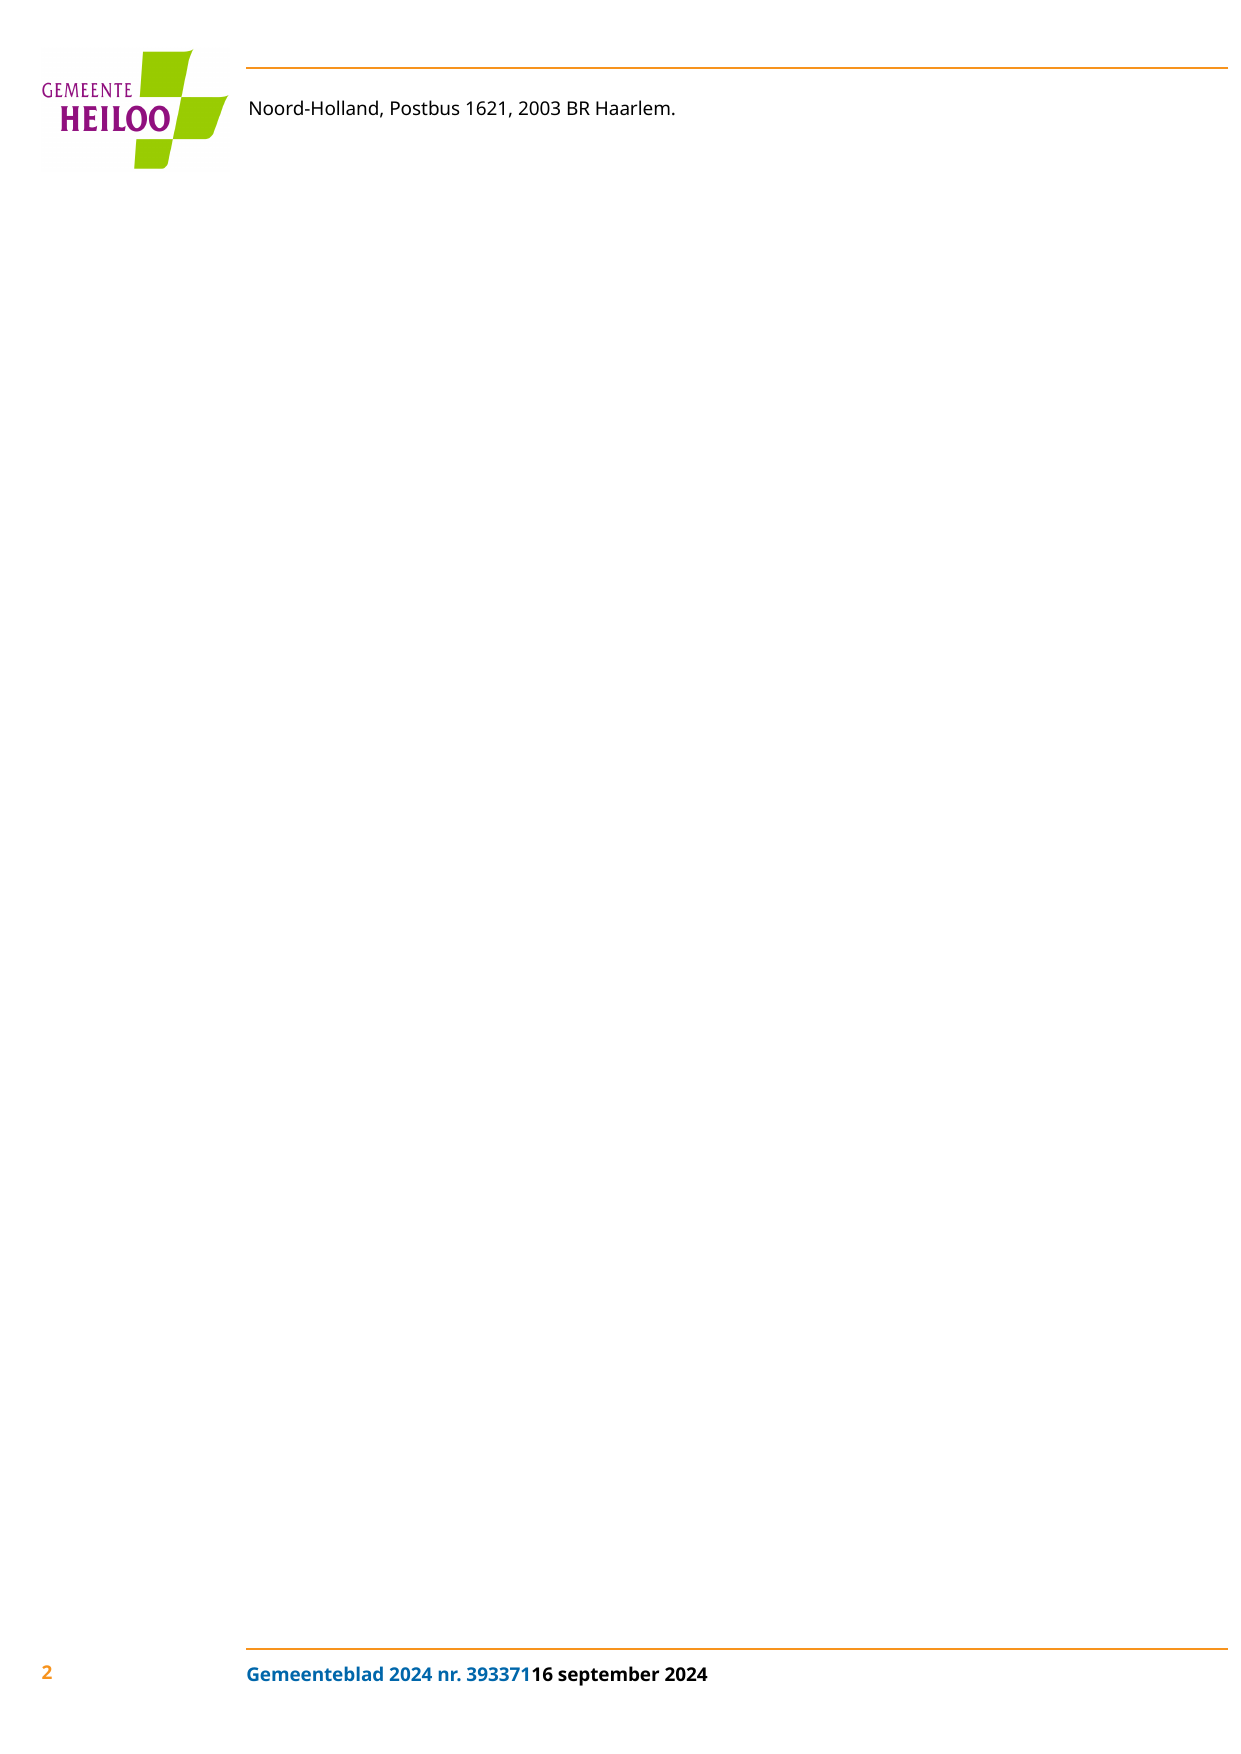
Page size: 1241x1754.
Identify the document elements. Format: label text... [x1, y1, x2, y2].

text Noord-Holland, Postbus 1621, 2003 BR Haarlem. [248, 95, 1152, 121]
picture [41, 47, 231, 172]
